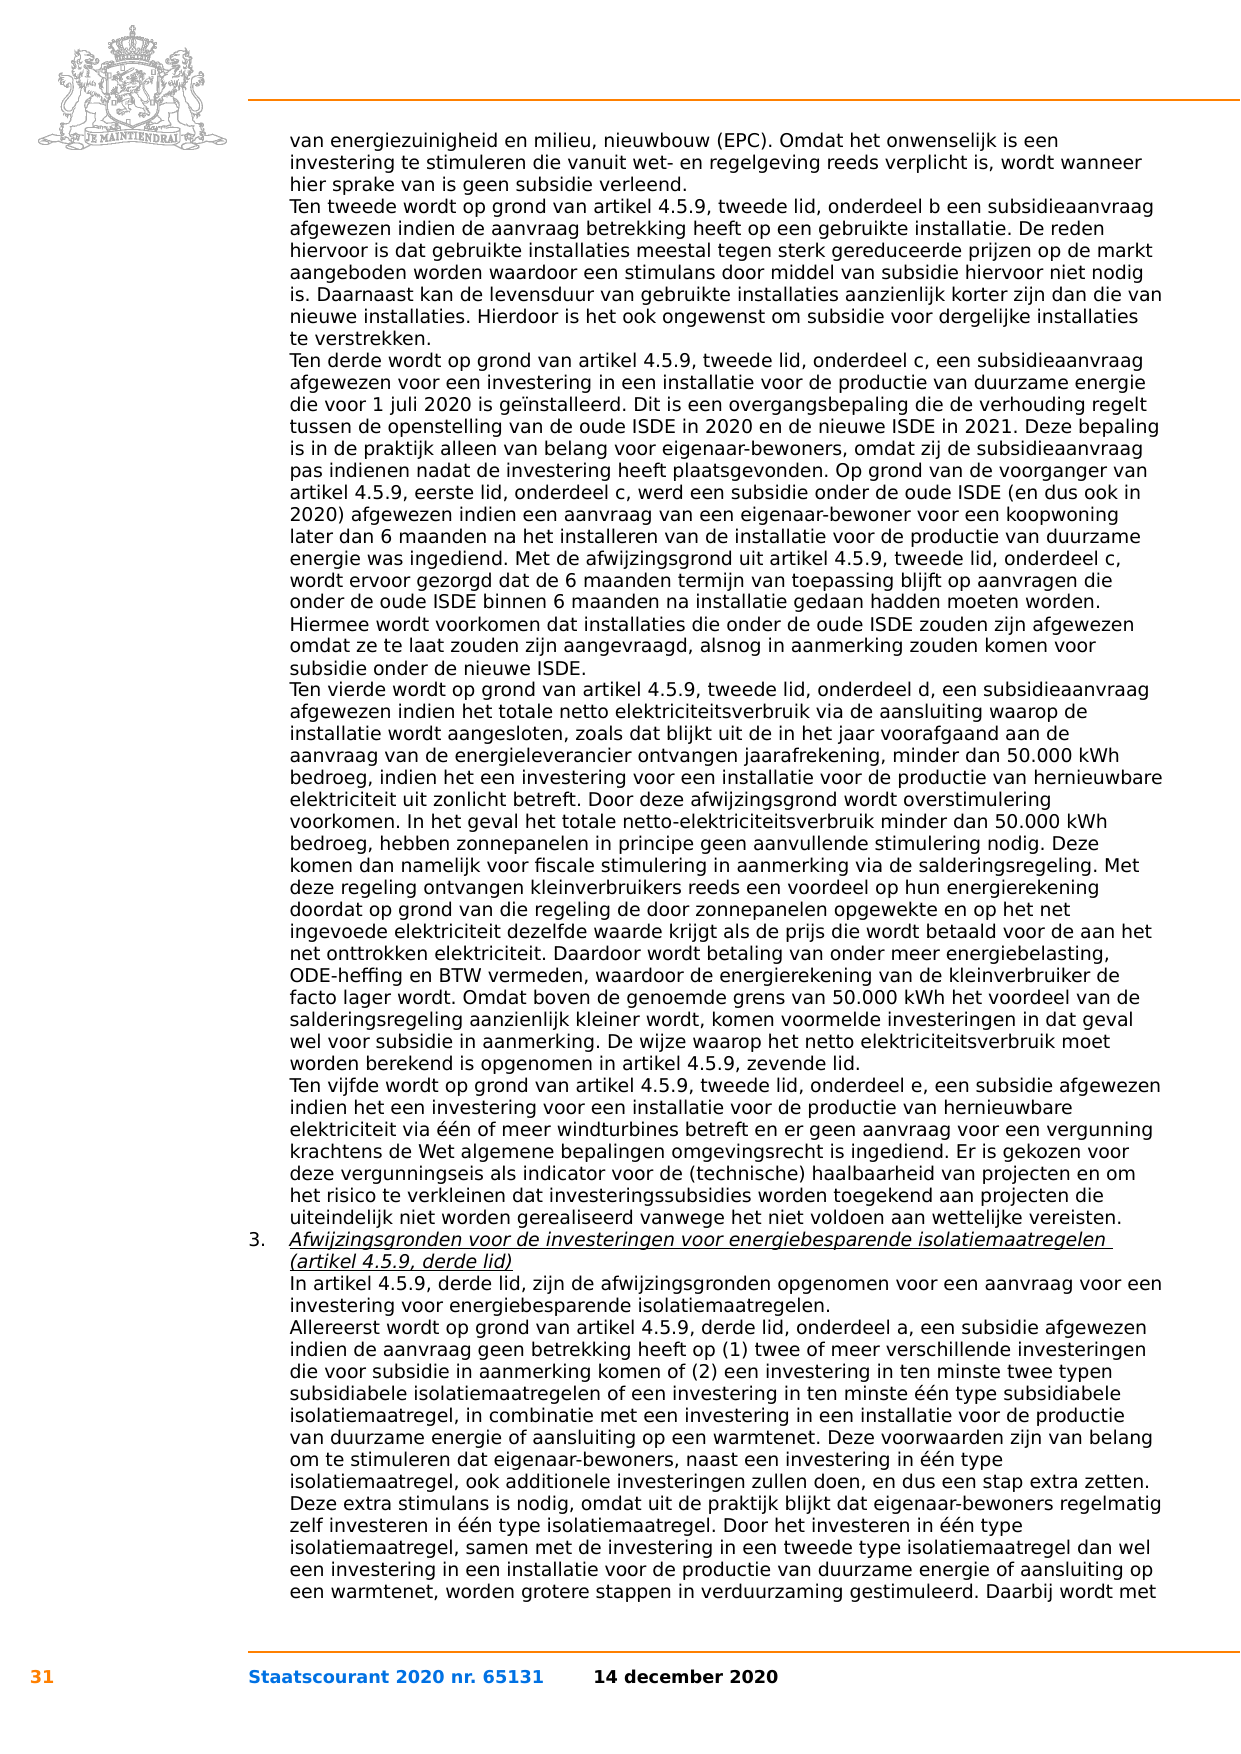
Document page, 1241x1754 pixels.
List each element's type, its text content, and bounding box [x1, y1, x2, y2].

text Ten derde wordt op grond van artikel 4.5.9, tweede lid, onderdeel c, een subsidieaanvraag afgewezen voor een investering in een installatie voor de productie van duurzame energie die voor 1 juli 2020 is geïnstalleerd. Dit is een overgangsbepaling die de verhouding regelt tussen de openstelling van de oude ISDE in 2020 en de nieuwe ISDE in 2021. Deze bepaling is in de praktijk alleen van belang voor eigenaar-bewoners, omdat zij de subsidieaanvraag pas indienen nadat de investering heeft plaatsgevonden. Op grond van de voorganger van artikel 4.5.9, eerste lid, onderdeel c, werd een subsidie onder de oude ISDE (en dus ook in 2020) afgewezen indien een aanvraag van een eigenaar-bewoner voor een koopwoning later dan 6 maanden na het installeren van de installatie voor de productie van duurzame energie was ingediend. Met de afwijzingsgrond uit artikel 4.5.9, tweede lid, onderdeel c, wordt ervoor gezorgd dat de 6 maanden termijn van toepassing blijft op aanvragen die onder de oude ISDE binnen 6 maanden na installatie gedaan hadden moeten worden. Hiermee wordt voorkomen dat installaties die onder de oude ISDE zouden zijn afgewezen omdat ze te laat zouden zijn aangevraagd, alsnog in aanmerking zouden komen voor subsidie onder de nieuwe ISDE. [289, 350, 1163, 679]
text 3. Afwijzingsgronden voor de investeringen voor energiebesparende isolatiemaatregelen (artikel 4.5.9, derde lid) [248, 1229, 1163, 1273]
picture [38, 25, 227, 150]
text Ten vijfde wordt op grond van artikel 4.5.9, tweede lid, onderdeel e, een subsidie afgewezen indien het een investering voor een installatie voor de productie van hernieuwbare elektriciteit via één of meer windturbines betreft en er geen aanvraag voor een vergunning krachtens de Wet algemene bepalingen omgevingsrecht is ingediend. Er is gekozen voor deze vergunningseis als indicator voor de (technische) haalbaarheid van projecten en om het risico te verkleinen dat investeringssubsidies worden toegekend aan projecten die uiteindelijk niet worden gerealiseerd vanwege het niet voldoen aan wettelijke vereisten. [289, 1075, 1163, 1229]
text Ten vierde wordt op grond van artikel 4.5.9, tweede lid, onderdeel d, een subsidieaanvraag afgewezen indien het totale netto elektriciteitsverbruik via de aansluiting waarop de installatie wordt aangesloten, zoals dat blijkt uit de in het jaar voorafgaand aan de aanvraag van de energieleverancier ontvangen jaarafrekening, minder dan 50.000 kWh bedroeg, indien het een investering voor een installatie voor de productie van hernieuwbare elektriciteit uit zonlicht betreft. Door deze afwijzingsgrond wordt overstimulering voorkomen. In het geval het totale netto-elektriciteitsverbruik minder dan 50.000 kWh bedroeg, hebben zonnepanelen in principe geen aanvullende stimulering nodig. Deze komen dan namelijk voor fiscale stimulering in aanmerking via de salderingsregeling. Met deze regeling ontvangen kleinverbruikers reeds een voordeel op hun energierekening doordat op grond van die regeling de door zonnepanelen opgewekte en op het net ingevoede elektriciteit dezelfde waarde krijgt als de prijs die wordt betaald voor de aan het net onttrokken elektriciteit. Daardoor wordt betaling van onder meer energiebelasting, ODE-heffing en BTW vermeden, waardoor de energierekening van de kleinverbruiker de facto lager wordt. Omdat boven de genoemde grens van 50.000 kWh het voordeel van de salderingsregeling aanzienlijk kleiner wordt, komen voormelde investeringen in dat geval wel voor subsidie in aanmerking. De wijze waarop het netto elektriciteitsverbruik moet worden berekend is opgenomen in artikel 4.5.9, zevende lid. [289, 679, 1163, 1075]
text Ten tweede wordt op grond van artikel 4.5.9, tweede lid, onderdeel b een subsidieaanvraag afgewezen indien de aanvraag betrekking heeft op een gebruikte installatie. De reden hiervoor is dat gebruikte installaties meestal tegen sterk gereduceerde prijzen op de markt aangeboden worden waardoor een stimulans door middel van subsidie hiervoor niet nodig is. Daarnaast kan de levensduur van gebruikte installaties aanzienlijk korter zijn dan die van nieuwe installaties. Hierdoor is het ook ongewenst om subsidie voor dergelijke installaties te verstrekken. [289, 196, 1163, 350]
text Allereerst wordt op grond van artikel 4.5.9, derde lid, onderdeel a, een subsidie afgewezen indien de aanvraag geen betrekking heeft op (1) twee of meer verschillende investeringen die voor subsidie in aanmerking komen of (2) een investering in ten minste twee typen subsidiabele isolatiemaatregelen of een investering in ten minste één type subsidiabele isolatiemaatregel, in combinatie met een investering in een installatie voor de productie van duurzame energie of aansluiting op een warmtenet. Deze voorwaarden zijn van belang om te stimuleren dat eigenaar-bewoners, naast een investering in één type isolatiemaatregel, ook additionele investeringen zullen doen, en dus een stap extra zetten. Deze extra stimulans is nodig, omdat uit de praktijk blijkt dat eigenaar-bewoners regelmatig zelf investeren in één type isolatiemaatregel. Door het investeren in één type isolatiemaatregel, samen met de investering in een tweede type isolatiemaatregel dan wel een investering in een installatie voor de productie van duurzame energie of aansluiting op een warmtenet, worden grotere stappen in verduurzaming gestimuleerd. Daarbij wordt met [289, 1317, 1163, 1602]
text In artikel 4.5.9, derde lid, zijn de afwijzingsgronden opgenomen voor een aanvraag voor een investering voor energiebesparende isolatiemaatregelen. [289, 1273, 1163, 1317]
text van energiezuinigheid en milieu, nieuwbouw (EPC). Omdat het onwenselijk is een investering te stimuleren die vanuit wet- en regelgeving reeds verplicht is, wordt wanneer hier sprake van is geen subsidie verleend. [289, 130, 1163, 196]
